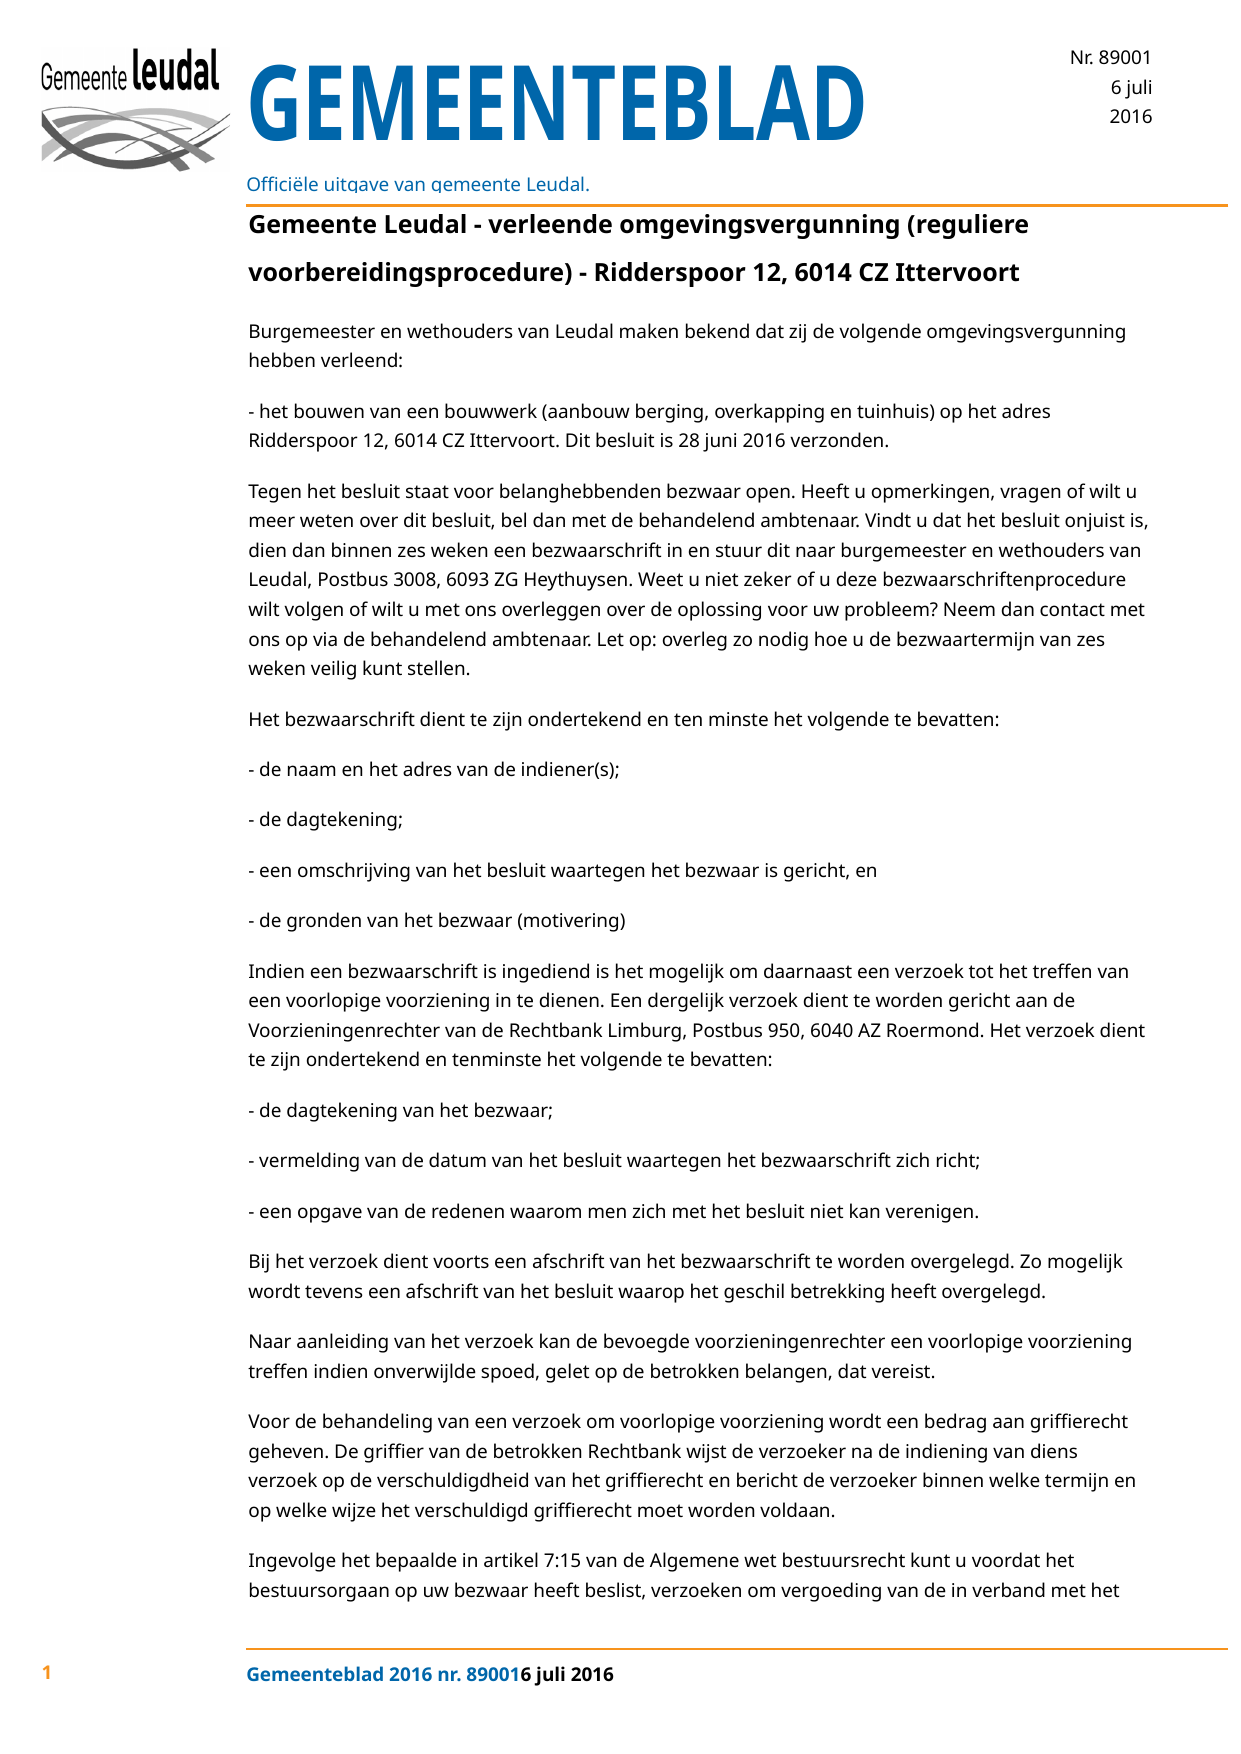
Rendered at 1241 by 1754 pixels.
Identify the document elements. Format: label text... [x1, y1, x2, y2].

text Tegen het besluit staat voor belanghebbenden bezwaar open. Heeft u opmerkingen, vragen of wilt u meer weten over dit besluit, bel dan met de behandelend ambtenaar. Vindt u dat het besluit onjuist is, dien dan binnen zes weken een bezwaarschrift in en stuur dit naar burgemeester en wethouders van Leudal, Postbus 3008, 6093 ZG Heythuysen. Weet u niet zeker of u deze bezwaarschriftenprocedure wilt volgen of wilt u met ons overleggen over de oplossing voor uw probleem? Neem dan contact met ons op via de behandelend ambtenaar. Let op: overleg zo nodig hoe u de bezwaartermijn van zes weken veilig kunt stellen. [248, 478, 1152, 681]
text Ingevolge het bepaalde in artikel 7:15 van de Algemene wet bestuursrecht kunt u voordat het bestuursorgaan op uw bezwaar heeft beslist, verzoeken om vergoeding van de in verband met het [248, 1547, 1152, 1603]
text - een opgave van de redenen waarom men zich met het besluit niet kan verenigen. [248, 1198, 1152, 1224]
text - het bouwen van een bouwwerk (aanbouw berging, overkapping en tuinhuis) op het adres Ridderspoor 12, 6014 CZ Ittervoort. Dit besluit is 28 juni 2016 verzonden. [248, 398, 1152, 453]
text - de gronden van het bezwaar (motivering) [248, 907, 1152, 933]
text Bij het verzoek dient voorts een afschrift van het bezwaarschrift te worden overgelegd. Zo mogelijk wordt tevens een afschrift van het besluit waarop het geschil betrekking heeft overgelegd. [248, 1248, 1152, 1304]
text - de dagtekening; [248, 807, 1152, 832]
text Naar aanleiding van het verzoek kan de bevoegde voorzieningenrechter een voorlopige voorziening treffen indien onverwijlde spoed, gelet op de betrokken belangen, dat vereist. [248, 1328, 1152, 1384]
picture [41, 47, 231, 172]
text Indien een bezwaarschrift is ingediend is het mogelijk om daarnaast een verzoek tot het treffen van een voorlopige voorziening in te dienen. Een dergelijk verzoek dient te worden gericht aan de Voorzieningenrechter van de Rechtbank Limburg, Postbus 950, 6040 AZ Roermond. Het verzoek dient te zijn ondertekend en tenminste het volgende te bevatten: [248, 958, 1152, 1072]
text - de naam en het adres van de indiener(s); [248, 756, 1152, 782]
text Gemeente Leudal - verleende omgevingsvergunning (reguliere voorbereidingsprocedure) - Ridderspoor 12, 6014 CZ Ittervoort [248, 207, 1152, 288]
text Voor de behandeling van een verzoek om voorlopige voorziening wordt een bedrag aan griffierecht geheven. De griffier van de betrokken Rechtbank wijst de verzoeker na de indiening van diens verzoek op de verschuldigdheid van het griffierecht en bericht de verzoeker binnen welke termijn en op welke wijze het verschuldigd griffierecht moet worden voldaan. [248, 1408, 1152, 1523]
text - een omschrijving van het besluit waartegen het bezwaar is gericht, en [248, 857, 1152, 883]
text Het bezwaarschrift dient te zijn ondertekend en ten minste het volgende te bevatten: [248, 706, 1152, 732]
text Burgemeester en wethouders van Leudal maken bekend dat zij de volgende omgevingsvergunning hebben verleend: [248, 318, 1152, 373]
text - de dagtekening van het bezwaar; [248, 1097, 1152, 1123]
text - vermelding van de datum van het besluit waartegen het bezwaarschrift zich richt; [248, 1147, 1152, 1173]
